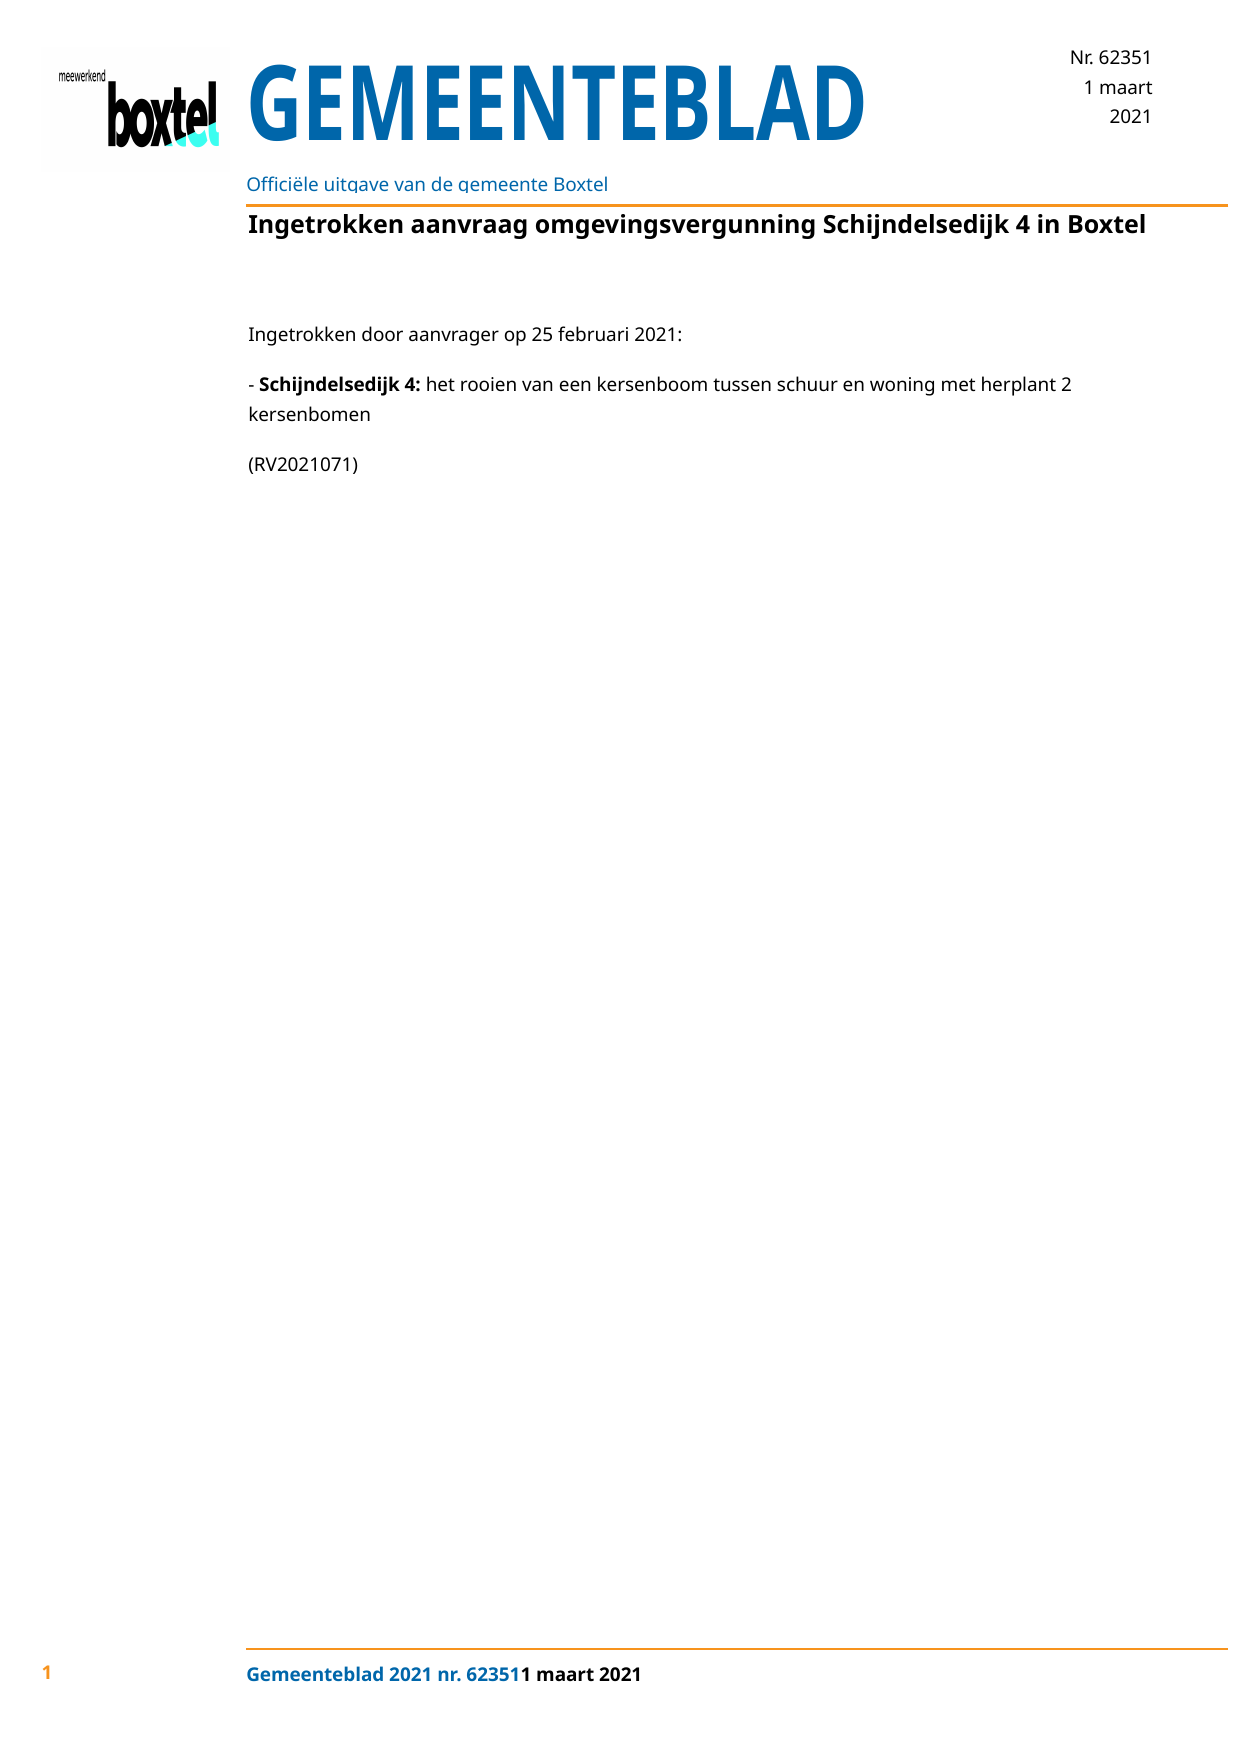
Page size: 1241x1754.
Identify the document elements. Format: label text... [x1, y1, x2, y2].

text Ingetrokken aanvraag omgevingsvergunning Schijndelsedijk 4 in Boxtel [248, 207, 1152, 241]
text - Schijndelsedijk 4: het rooien van een kersenboom tussen schuur en woning met herplant 2 kersenbomen [248, 371, 1152, 426]
text (RV2021071) [248, 451, 1152, 477]
picture [41, 47, 231, 172]
text Ingetrokken door aanvrager op 25 februari 2021: [248, 321, 1152, 346]
